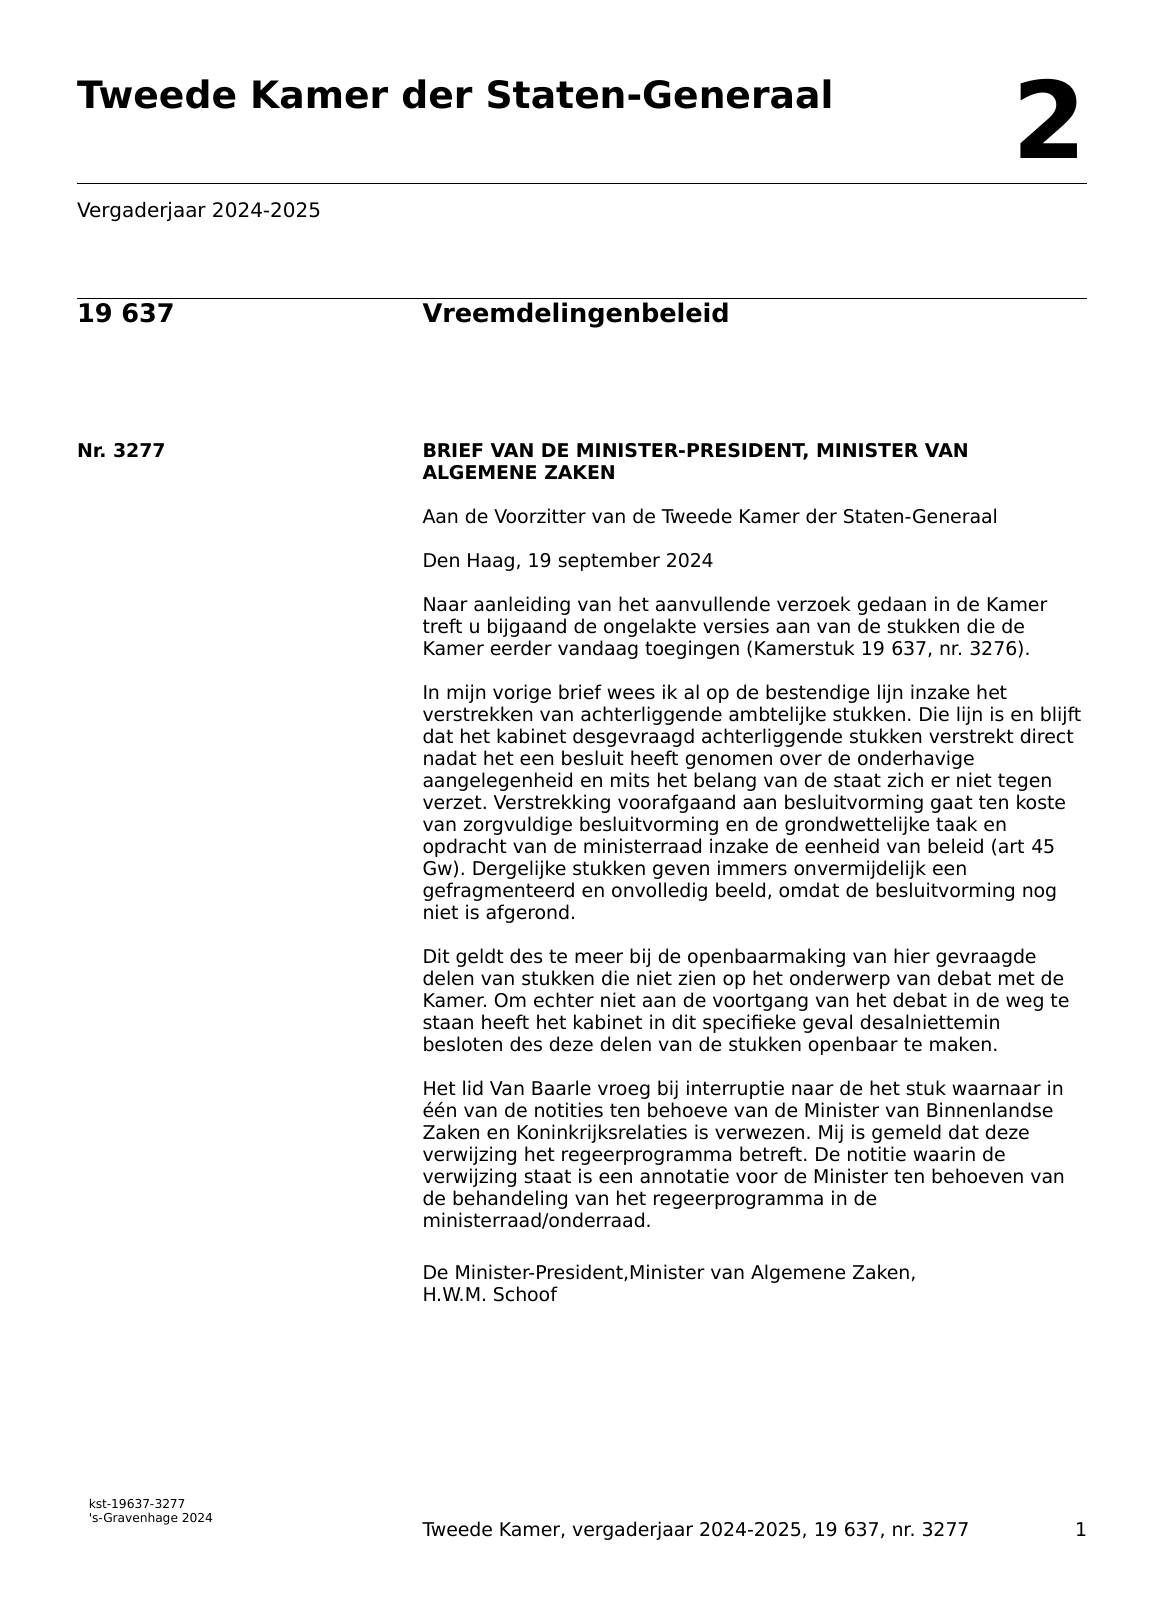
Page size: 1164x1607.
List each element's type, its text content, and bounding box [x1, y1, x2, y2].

subtitle Nr. 3277 BRIEF VAN DE MINISTER-PRESIDENT, MINISTER VAN ALGEMENE ZAKEN [77, 440, 1087, 484]
subtitle 19 637 Vreemdelingenbeleid [77, 299, 1087, 329]
text De Minister-President,Minister van Algemene Zaken, H.W.M. Schoof [422, 1262, 1087, 1306]
text Den Haag, 19 september 2024 [422, 550, 1087, 572]
table_header Tweede Kamer der Staten-Generaal [77, 59, 886, 183]
text kst-19637-3277 [88, 1497, 323, 1511]
text 's-Gravenhage 2024 [88, 1511, 323, 1525]
text Naar aanleiding van het aanvullende verzoek gedaan in de Kamer treft u bijgaand de ongelakte versies aan van de stukken die de Kamer eerder vandaag toegingen (Kamerstuk 19 637, nr. 3276). [422, 594, 1087, 660]
table_header 2 [886, 59, 1087, 183]
table_cell Vergaderjaar 2024-2025 [77, 184, 1087, 298]
text In mijn vorige brief wees ik al op de bestendige lijn inzake het verstrekken van achterliggende ambtelijke stukken. Die lijn is en blijft dat het kabinet desgevraagd achterliggende stukken verstrekt direct nadat het een besluit heeft genomen over de onderhavige aangelegenheid en mits het belang van de staat zich er niet tegen verzet. Verstrekking voorafgaand aan besluitvorming gaat ten koste van zorgvuldige besluitvorming en de grondwettelijke taak en opdracht van de ministerraad inzake de eenheid van beleid (art 45 Gw). Dergelijke stukken geven immers onvermijdelijk een gefragmenteerd en onvolledig beeld, omdat de besluitvorming nog niet is afgerond. [422, 682, 1087, 924]
text Dit geldt des te meer bij de openbaarmaking van hier gevraagde delen van stukken die niet zien op het onderwerp van debat met de Kamer. Om echter niet aan de voortgang van het debat in de weg te staan heeft het kabinet in dit specifieke geval desalniettemin besloten des deze delen van de stukken openbaar te maken. [422, 946, 1087, 1056]
text Het lid Van Baarle vroeg bij interruptie naar de het stuk waarnaar in één van de notities ten behoeve van de Minister van Binnenlandse Zaken en Koninkrijksrelaties is verwezen. Mij is gemeld dat deze verwijzing het regeerprogramma betreft. De notitie waarin de verwijzing staat is een annotatie voor de Minister ten behoeven van de behandeling van het regeerprogramma in de ministerraad/onderraad. [422, 1078, 1087, 1232]
text Aan de Voorzitter van de Tweede Kamer der Staten-Generaal [422, 506, 1087, 528]
